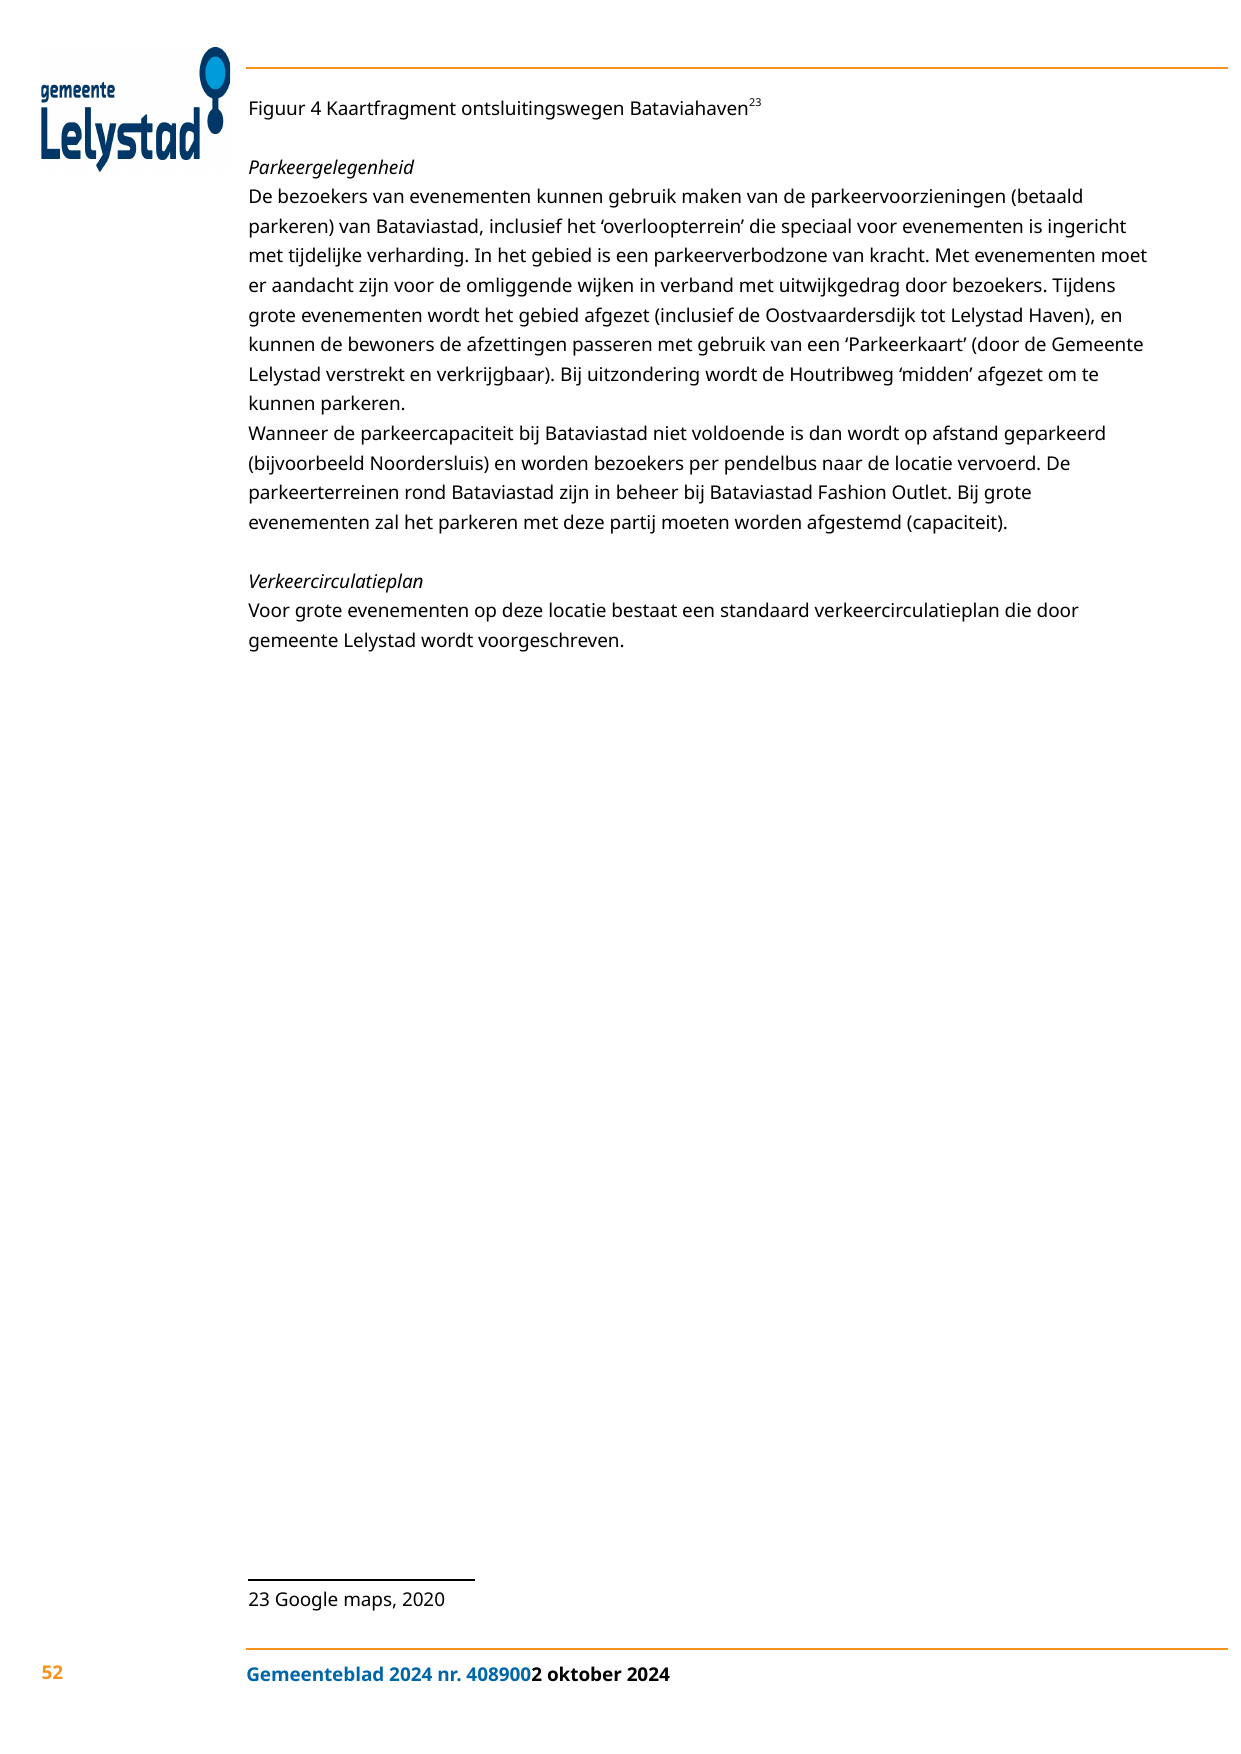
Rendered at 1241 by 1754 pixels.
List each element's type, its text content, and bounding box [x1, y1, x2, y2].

picture [41, 47, 231, 172]
text Parkeergelegenheid [248, 154, 1152, 180]
text Voor grote evenementen op deze locatie bestaat een standaard verkeercirculatieplan die door gemeente Lelystad wordt voorgeschreven. [248, 598, 1152, 653]
text Google maps, 2020 [248, 1586, 1152, 1612]
text Verkeercirculatieplan [248, 568, 1152, 594]
text Figuur 4 Kaartfragment ontsluitingswegen Bataviahaven [248, 95, 1152, 121]
text Wanneer de parkeercapaciteit bij Bataviastad niet voldoende is dan wordt op afstand geparkeerd (bijvoorbeeld Noordersluis) en worden bezoekers per pendelbus naar de locatie vervoerd. De parkeerterreinen rond Bataviastad zijn in beheer bij Bataviastad Fashion Outlet. Bij grote evenementen zal het parkeren met deze partij moeten worden afgestemd (capaciteit). [248, 420, 1152, 535]
text De bezoekers van evenementen kunnen gebruik maken van de parkeervoorzieningen (betaald parkeren) van Bataviastad, inclusief het ‘overloopterrein’ die speciaal voor evenementen is ingericht met tijdelijke verharding. In het gebied is een parkeerverbodzone van kracht. Met evenementen moet er aandacht zijn voor de omliggende wijken in verband met uitwijkgedrag door bezoekers. Tijdens grote evenementen wordt het gebied afgezet (inclusief de Oostvaardersdijk tot Lelystad Haven), en kunnen de bewoners de afzettingen passeren met gebruik van een ‘Parkeerkaart’ (door de Gemeente Lelystad verstrekt en verkrijgbaar). Bij uitzondering wordt de Houtribweg ‘midden’ afgezet om te kunnen parkeren. [248, 183, 1152, 416]
